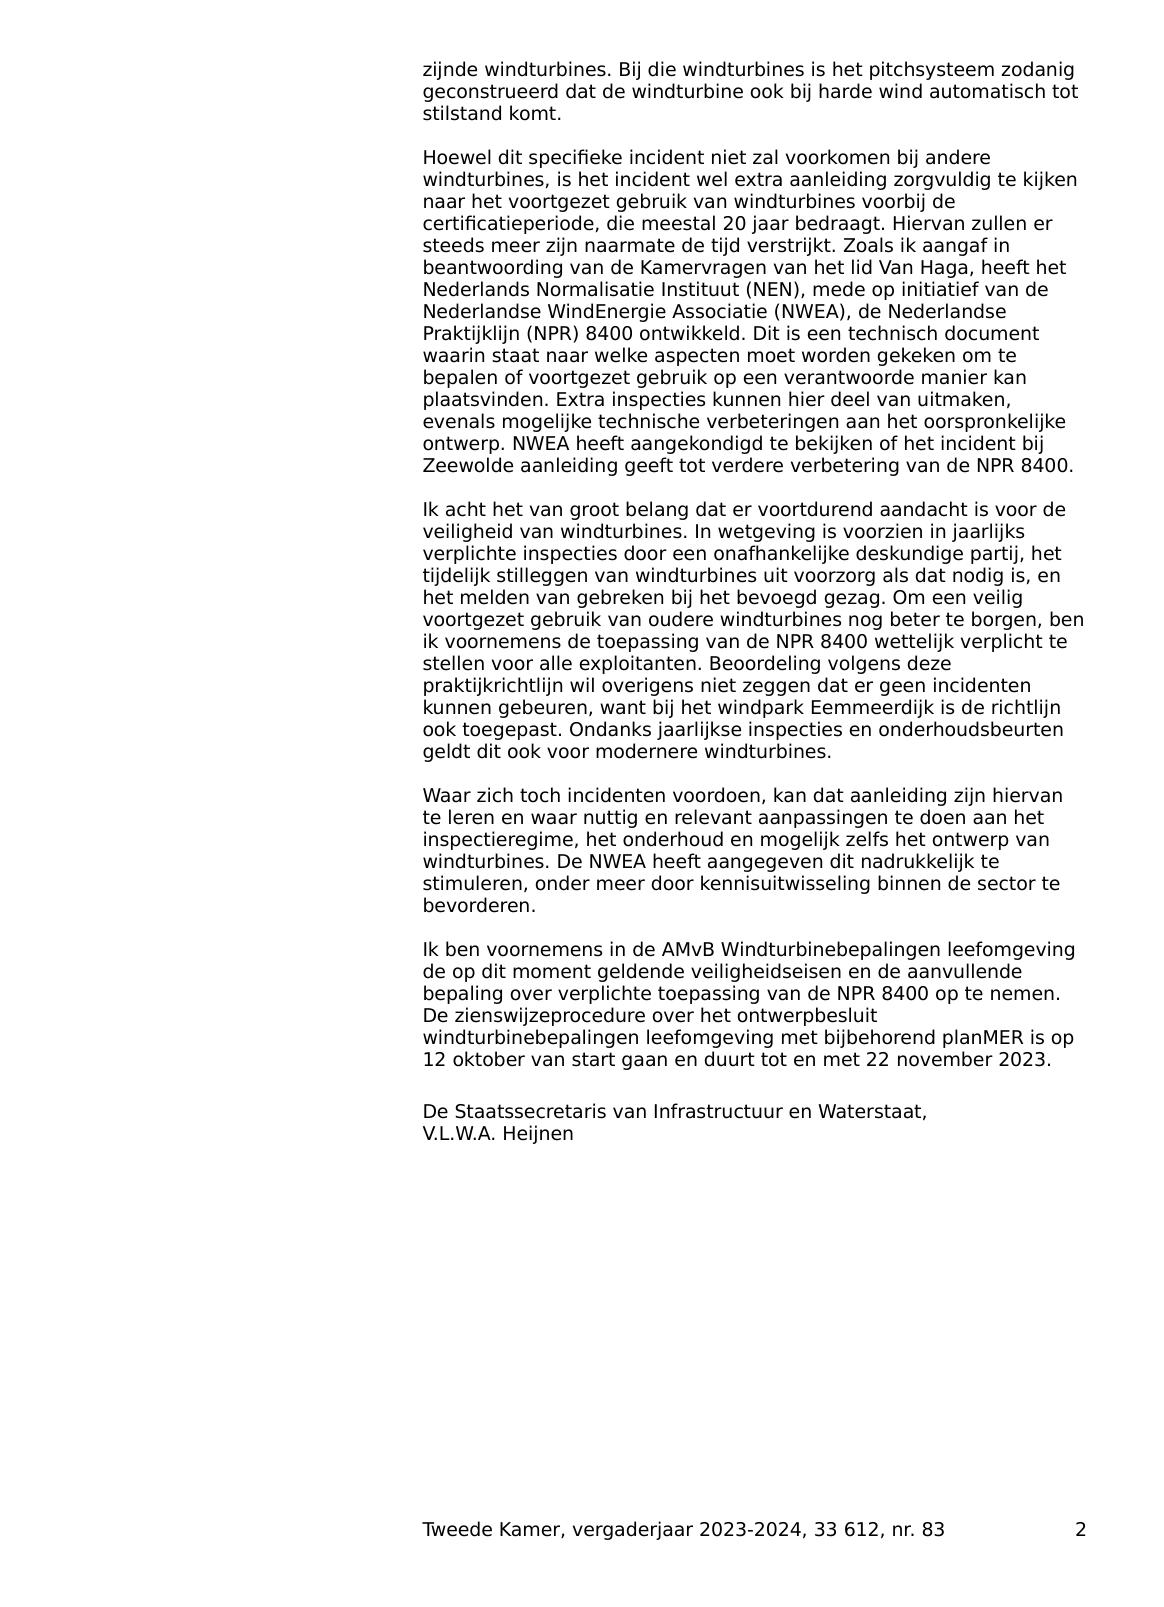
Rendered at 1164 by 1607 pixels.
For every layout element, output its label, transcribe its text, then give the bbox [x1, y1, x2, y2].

text zijnde windturbines. Bij die windturbines is het pitchsysteem zodanig geconstrueerd dat de windturbine ook bij harde wind automatisch tot stilstand komt. [422, 59, 1087, 125]
text Hoewel dit specifieke incident niet zal voorkomen bij andere windturbines, is het incident wel extra aanleiding zorgvuldig te kijken naar het voortgezet gebruik van windturbines voorbij de certificatieperiode, die meestal 20 jaar bedraagt. Hiervan zullen er steeds meer zijn naarmate de tijd verstrijkt. Zoals ik aangaf in beantwoording van de Kamervragen van het lid Van Haga, heeft het Nederlands Normalisatie Instituut (NEN), mede op initiatief van de Nederlandse WindEnergie Associatie (NWEA), de Nederlandse Praktijklijn (NPR) 8400 ontwikkeld. Dit is een technisch document waarin staat naar welke aspecten moet worden gekeken om te bepalen of voortgezet gebruik op een verantwoorde manier kan plaatsvinden. Extra inspecties kunnen hier deel van uitmaken, evenals mogelijke technische verbeteringen aan het oorspronkelijke ontwerp. NWEA heeft aangekondigd te bekijken of het incident bij Zeewolde aanleiding geeft tot verdere verbetering van de NPR 8400. [422, 147, 1087, 477]
text Waar zich toch incidenten voordoen, kan dat aanleiding zijn hiervan te leren en waar nuttig en relevant aanpassingen te doen aan het inspectieregime, het onderhoud en mogelijk zelfs het ontwerp van windturbines. De NWEA heeft aangegeven dit nadrukkelijk te stimuleren, onder meer door kennisuitwisseling binnen de sector te bevorderen. [422, 785, 1087, 917]
text De Staatssecretaris van Infrastructuur en Waterstaat, V.L.W.A. Heijnen [422, 1101, 1087, 1145]
text Ik acht het van groot belang dat er voortdurend aandacht is voor de veiligheid van windturbines. In wetgeving is voorzien in jaarlijks verplichte inspecties door een onafhankelijke deskundige partij, het tijdelijk stilleggen van windturbines uit voorzorg als dat nodig is, en het melden van gebreken bij het bevoegd gezag. Om een veilig voortgezet gebruik van oudere windturbines nog beter te borgen, ben ik voornemens de toepassing van de NPR 8400 wettelijk verplicht te stellen voor alle exploitanten. Beoordeling volgens deze praktijkrichtlijn wil overigens niet zeggen dat er geen incidenten kunnen gebeuren, want bij het windpark Eemmeerdijk is de richtlijn ook toegepast. Ondanks jaarlijkse inspecties en onderhoudsbeurten geldt dit ook voor modernere windturbines. [422, 499, 1087, 763]
text Ik ben voornemens in de AMvB Windturbinebepalingen leefomgeving de op dit moment geldende veiligheidseisen en de aanvullende bepaling over verplichte toepassing van de NPR 8400 op te nemen. De zienswijzeprocedure over het ontwerpbesluit windturbinebepalingen leefomgeving met bijbehorend planMER is op 12 oktober van start gaan en duurt tot en met 22 november 2023. [422, 939, 1087, 1071]
